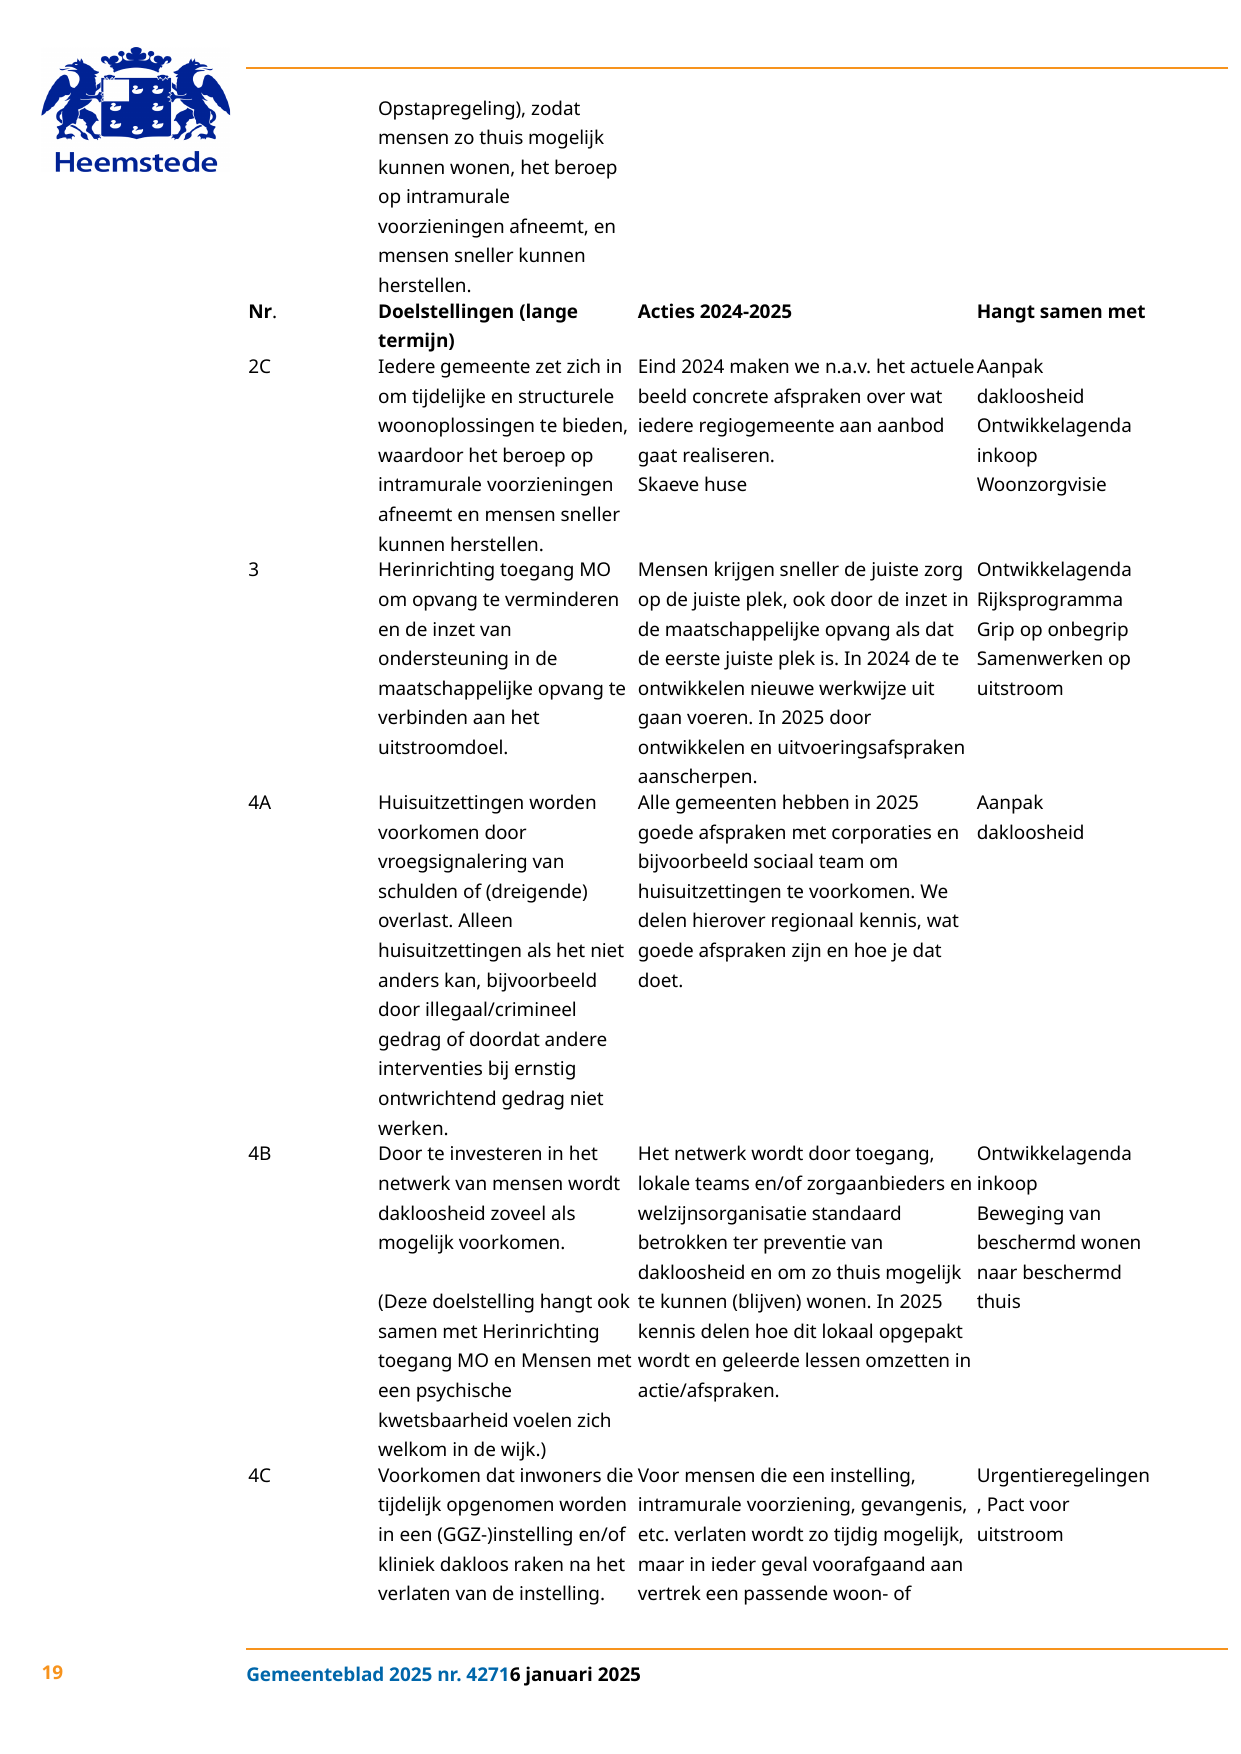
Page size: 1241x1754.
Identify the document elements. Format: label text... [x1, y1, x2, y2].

table_cell Opstapregeling), zodat mensen zo thuis mogelijk kunnen wonen, het beroep op intramurale voorzieningen afneemt, en mensen sneller kunnen herstellen. [378, 95, 638, 298]
table_cell Iedere gemeente zet zich in om tijdelijke en structurele woonoplossingen te bieden, waardoor het beroep op intramurale voorzieningen afneemt en mensen sneller kunnen herstellen. [378, 353, 638, 557]
table_cell Ontwikkelagenda Rijksprogramma Grip op onbegrip Samenwerken op uitstroom [977, 557, 1152, 789]
table_cell Ontwikkelagenda inkoop Beweging van beschermd wonen naar beschermd thuis [977, 1141, 1152, 1462]
table_cell Mensen krijgen sneller de juiste zorg op de juiste plek, ook door de inzet in de maatschappelijke opvang als dat de eerste juiste plek is. In 2024 de te ontwikkelen nieuwe werkwijze uit gaan voeren. In 2025 door ontwikkelen en uitvoeringsafspraken aanscherpen. [638, 557, 977, 789]
table_cell Hangt samen met [977, 298, 1152, 353]
table_cell Acties 2024-2025 [638, 298, 977, 353]
table_cell Aanpak dakloosheid Ontwikkelagenda inkoop Woonzorgvisie [977, 353, 1152, 557]
table_cell Voor mensen die een instelling, intramurale voorziening, gevangenis, etc. verlaten wordt zo tijdig mogelijk, maar in ieder geval voorafgaand aan vertrek een passende woon- of [638, 1462, 977, 1606]
table_cell Doelstellingen (lange termijn) [378, 298, 638, 353]
picture [41, 47, 231, 172]
table_cell 4A [248, 789, 378, 1141]
table_cell Eind 2024 maken we n.a.v. het actuele beeld concrete afspraken over wat iedere regiogemeente aan aanbod gaat realiseren. Skaeve huse [638, 353, 977, 557]
table_cell Huisuitzettingen worden voorkomen door vroegsignalering van schulden of (dreigende) overlast. Alleen huisuitzettingen als het niet anders kan, bijvoorbeeld door illegaal/crimineel gedrag of doordat andere interventies bij ernstig ontwrichtend gedrag niet werken. [378, 789, 638, 1141]
table_cell Nr. [248, 298, 378, 353]
table_cell [638, 95, 977, 298]
table_cell [248, 95, 378, 298]
table_cell Aanpak dakloosheid [977, 789, 1152, 1141]
table_cell Urgentieregelingen, Pact voor uitstroom [977, 1462, 1152, 1606]
table_cell Herinrichting toegang MO om opvang te verminderen en de inzet van ondersteuning in de maatschappelijke opvang te verbinden aan het uitstroomdoel. [378, 557, 638, 789]
table_cell [977, 95, 1152, 298]
table_cell Voorkomen dat inwoners die tijdelijk opgenomen worden in een (GGZ-)instelling en/of kliniek dakloos raken na het verlaten van de instelling. [378, 1462, 638, 1606]
table_cell 4C [248, 1462, 378, 1606]
table_cell Alle gemeenten hebben in 2025 goede afspraken met corporaties en bijvoorbeeld sociaal team om huisuitzettingen te voorkomen. We delen hierover regionaal kennis, wat goede afspraken zijn en hoe je dat doet. [638, 789, 977, 1141]
table_cell Het netwerk wordt door toegang, lokale teams en/of zorgaanbieders en welzijnsorganisatie standaard betrokken ter preventie van dakloosheid en om zo thuis mogelijk te kunnen (blijven) wonen. In 2025 kennis delen hoe dit lokaal opgepakt wordt en geleerde lessen omzetten in actie/afspraken. [638, 1141, 977, 1462]
table_cell Door te investeren in het netwerk van mensen wordt dakloosheid zoveel als mogelijk voorkomen. (Deze doelstelling hangt ook samen met Herinrichting toegang MO en Mensen met een psychische kwetsbaarheid voelen zich welkom in de wijk.) [378, 1141, 638, 1462]
table_cell 2C [248, 353, 378, 557]
table_cell 3 [248, 557, 378, 789]
table_cell 4B [248, 1141, 378, 1462]
